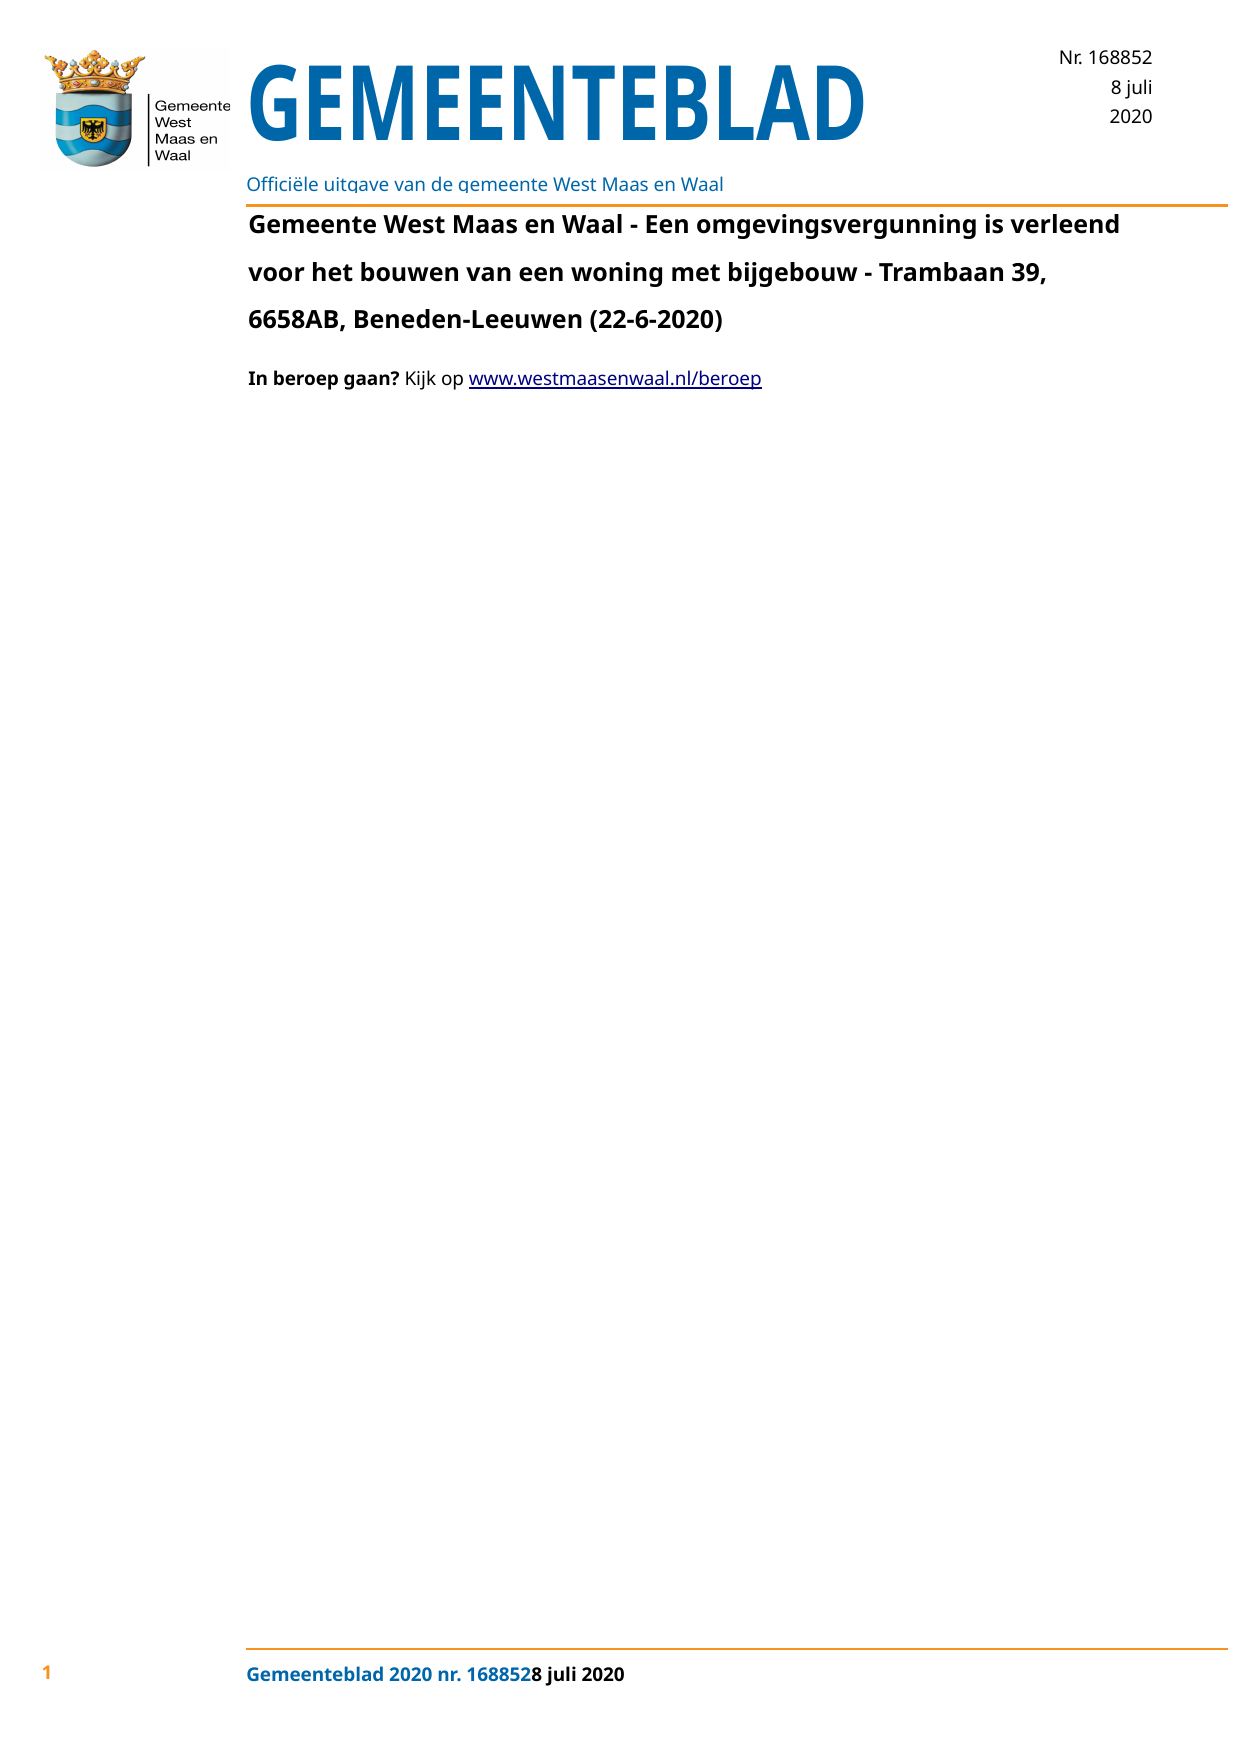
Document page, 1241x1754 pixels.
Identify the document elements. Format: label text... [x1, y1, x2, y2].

text In beroep gaan? Kijk op www.westmaasenwaal.nl/beroep [248, 366, 1152, 391]
picture [41, 47, 231, 172]
text Gemeente West Maas en Waal - Een omgevingsvergunning is verleend voor het bouwen van een woning met bijgebouw - Trambaan 39, 6658AB, Beneden-Leeuwen (22-6-2020) [248, 207, 1152, 336]
